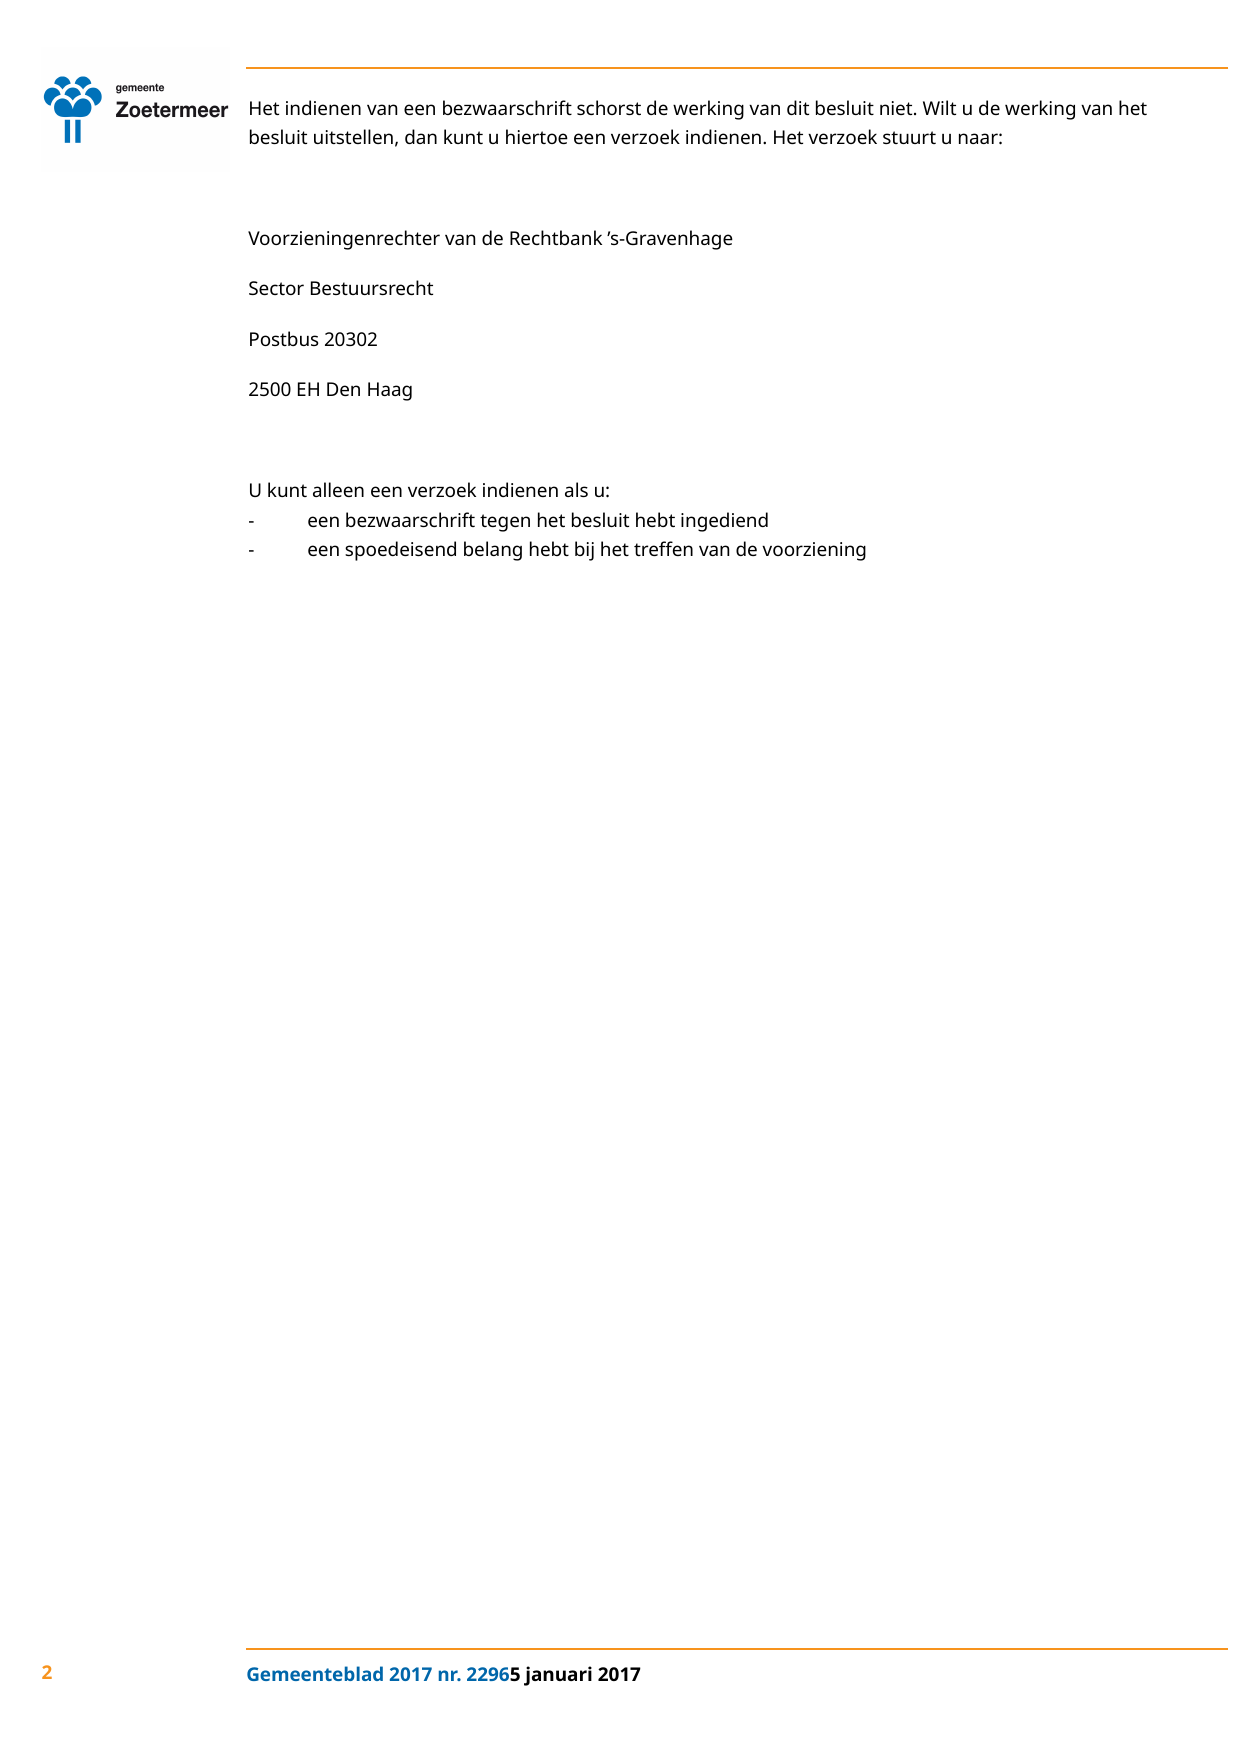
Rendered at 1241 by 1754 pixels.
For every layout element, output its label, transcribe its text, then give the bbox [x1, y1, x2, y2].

text Postbus 20302 [248, 326, 1152, 352]
text 2500 EH Den Haag [248, 376, 1152, 402]
text Sector Bestuursrecht [248, 276, 1152, 301]
picture [41, 47, 231, 172]
text Voorzieningenrechter van de Rechtbank ’s-Gravenhage [248, 225, 1152, 251]
list een spoedeisend belang hebt bij het treffen van de voorziening [248, 536, 1152, 562]
text U kunt alleen een verzoek indienen als u: [248, 477, 1152, 503]
text Het indienen van een bezwaarschrift schorst de werking van dit besluit niet. Wilt u de werking van het besluit uitstellen, dan kunt u hiertoe een verzoek indienen. Het verzoek stuurt u naar: [248, 95, 1152, 150]
list een bezwaarschrift tegen het besluit hebt ingediend [248, 507, 1152, 533]
